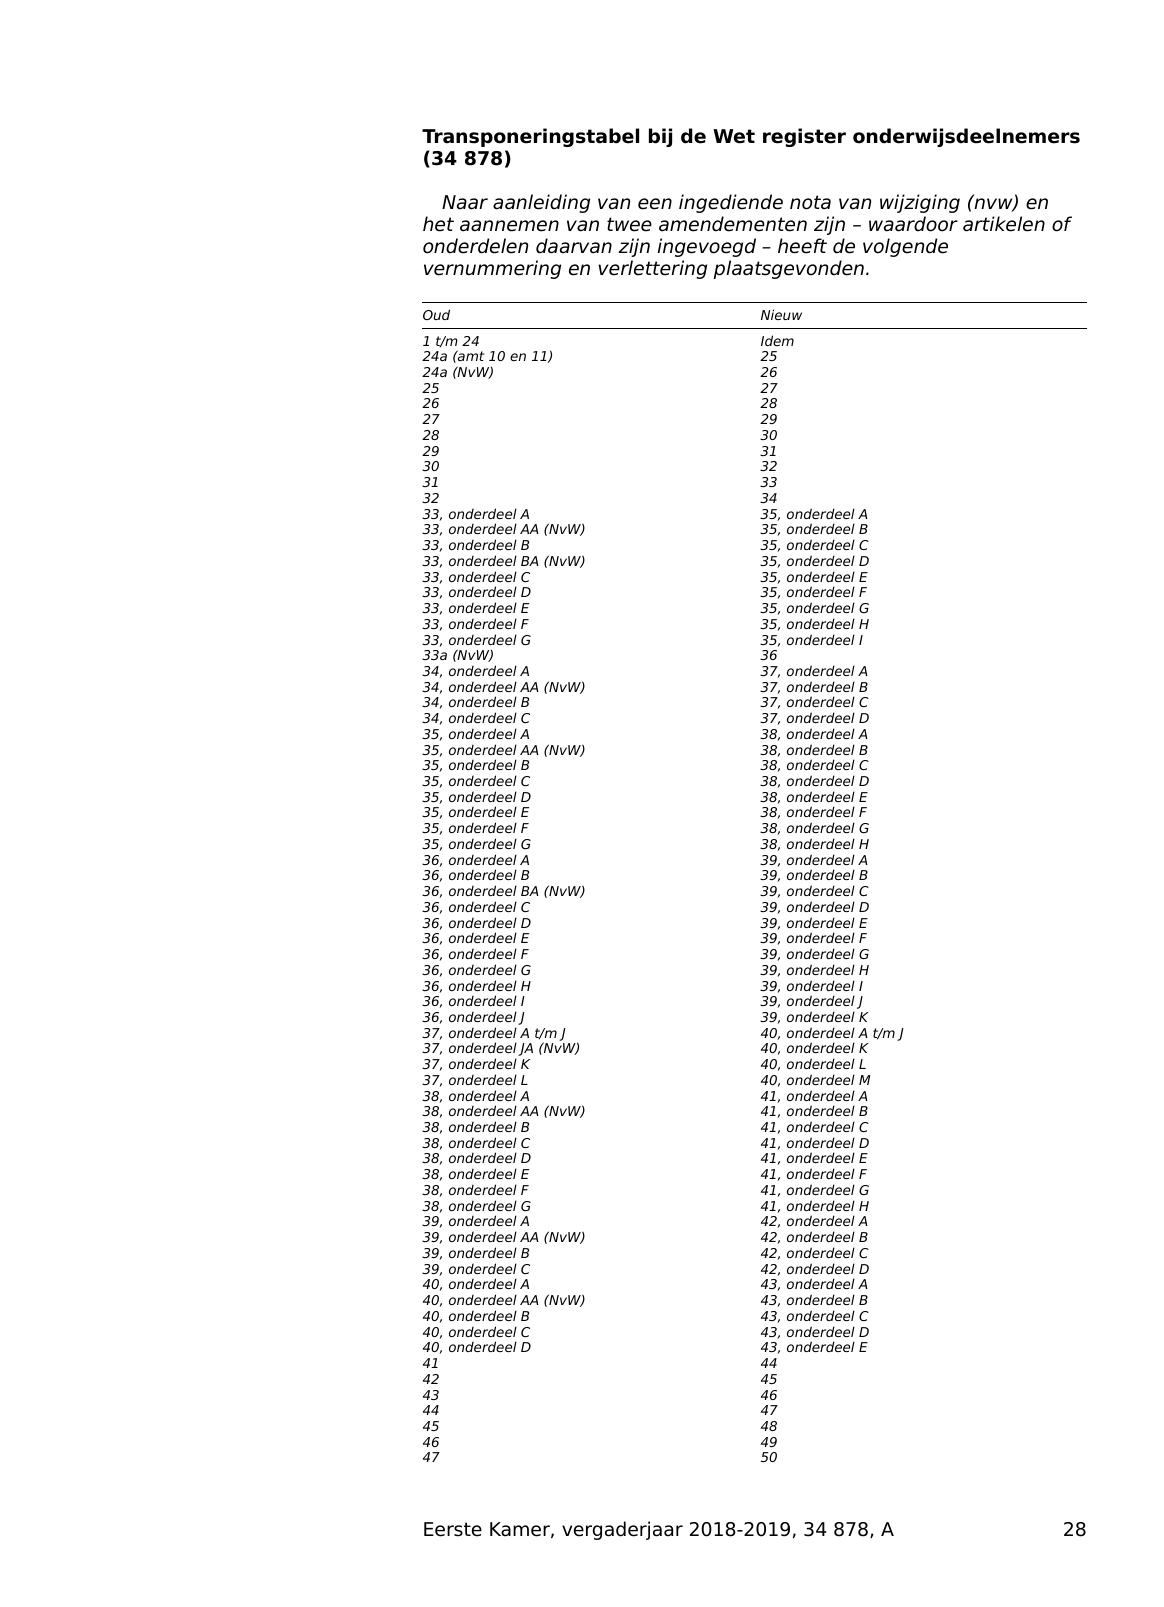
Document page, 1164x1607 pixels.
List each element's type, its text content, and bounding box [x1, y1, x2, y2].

table_cell 44 [754, 1356, 1087, 1372]
table_cell 38, onderdeel G [422, 1199, 754, 1214]
table_cell 34 [754, 491, 1087, 506]
table_cell 33 [754, 475, 1087, 491]
table_cell 25 [754, 349, 1087, 365]
table_cell 30 [422, 459, 754, 475]
table_cell 30 [754, 428, 1087, 443]
text Naar aanleiding van een ingediende nota van wijziging (nvw) en het aannemen van twee amendementen zijn – waardoor artikelen of onderdelen daarvan zijn ingevoegd – heeft de volgende vernummering en verlettering plaatsgevonden. [422, 192, 1087, 280]
table_cell 35, onderdeel H [754, 617, 1087, 632]
table_cell 35, onderdeel C [754, 538, 1087, 554]
table_cell 37, onderdeel A t/m J [422, 1026, 754, 1041]
table_cell 41, onderdeel D [754, 1136, 1087, 1151]
table_cell 42, onderdeel D [754, 1261, 1087, 1277]
table_cell 35, onderdeel AA (NvW) [422, 743, 754, 758]
table_cell 38, onderdeel E [422, 1167, 754, 1183]
table_cell 35, onderdeel E [422, 805, 754, 821]
table_cell 39, onderdeel C [754, 884, 1087, 900]
table_cell 33, onderdeel D [422, 585, 754, 601]
table_cell 41, onderdeel B [754, 1104, 1087, 1120]
table_cell 36, onderdeel C [422, 900, 754, 915]
table_cell 35, onderdeel C [422, 774, 754, 789]
table_cell 24a (NvW) [422, 365, 754, 381]
table_cell 40, onderdeel A [422, 1277, 754, 1293]
table_cell 38, onderdeel A [754, 727, 1087, 742]
table_cell 33, onderdeel AA (NvW) [422, 522, 754, 538]
table_cell 38, onderdeel D [422, 1151, 754, 1167]
table_cell 40, onderdeel L [754, 1057, 1087, 1073]
table_cell 46 [422, 1435, 754, 1450]
table_cell 37, onderdeel C [754, 695, 1087, 711]
table_cell 38, onderdeel F [754, 805, 1087, 821]
table_cell 33, onderdeel C [422, 569, 754, 585]
table_cell 38, onderdeel A [422, 1089, 754, 1104]
table_cell 43, onderdeel A [754, 1277, 1087, 1293]
table_cell 38, onderdeel B [754, 743, 1087, 758]
table_cell 38, onderdeel E [754, 790, 1087, 805]
table_cell 33, onderdeel BA (NvW) [422, 554, 754, 569]
table_cell 29 [754, 412, 1087, 428]
table_cell 39, onderdeel K [754, 1010, 1087, 1026]
table_cell 41, onderdeel C [754, 1120, 1087, 1136]
table_cell 27 [422, 412, 754, 428]
table_cell 40, onderdeel A t/m J [754, 1026, 1087, 1041]
table_cell 35, onderdeel A [754, 506, 1087, 522]
table_cell 50 [754, 1450, 1087, 1466]
table_header Oud [422, 303, 754, 328]
table_cell 35, onderdeel F [422, 821, 754, 837]
table_cell 35, onderdeel B [422, 758, 754, 774]
table_cell 41, onderdeel F [754, 1167, 1087, 1183]
table_cell 39, onderdeel D [754, 900, 1087, 915]
table_cell 40, onderdeel AA (NvW) [422, 1293, 754, 1309]
table_cell 31 [422, 475, 754, 491]
table_cell 44 [422, 1403, 754, 1419]
table_cell Idem [754, 329, 1087, 349]
table_cell 38, onderdeel B [422, 1120, 754, 1136]
table_cell 39, onderdeel F [754, 931, 1087, 947]
table_cell 48 [754, 1419, 1087, 1434]
table_cell 26 [754, 365, 1087, 381]
table_cell 34, onderdeel A [422, 664, 754, 679]
table_cell 38, onderdeel H [754, 837, 1087, 852]
table_cell 40, onderdeel B [422, 1309, 754, 1324]
table_cell 31 [754, 444, 1087, 459]
table_cell 40, onderdeel K [754, 1041, 1087, 1057]
table_cell 38, onderdeel C [422, 1136, 754, 1151]
table_cell 43, onderdeel E [754, 1340, 1087, 1356]
table_cell 46 [754, 1387, 1087, 1403]
table_cell 36, onderdeel E [422, 931, 754, 947]
table_cell 37, onderdeel A [754, 664, 1087, 679]
table_cell 42, onderdeel A [754, 1214, 1087, 1230]
table_cell 32 [422, 491, 754, 506]
table_cell 29 [422, 444, 754, 459]
table_cell 38, onderdeel F [422, 1183, 754, 1198]
table_cell 40, onderdeel D [422, 1340, 754, 1356]
table_cell 34, onderdeel B [422, 695, 754, 711]
table_cell 43 [422, 1387, 754, 1403]
table_cell 35, onderdeel D [754, 554, 1087, 569]
table_cell 38, onderdeel AA (NvW) [422, 1104, 754, 1120]
table_cell 39, onderdeel J [754, 994, 1087, 1010]
table_cell 42 [422, 1372, 754, 1387]
table_cell 39, onderdeel B [754, 868, 1087, 884]
table_cell 42, onderdeel B [754, 1230, 1087, 1246]
table_cell 42, onderdeel C [754, 1246, 1087, 1261]
table_cell 25 [422, 381, 754, 396]
table_cell 37, onderdeel B [754, 680, 1087, 695]
table_cell 35, onderdeel B [754, 522, 1087, 538]
table_cell 36, onderdeel BA (NvW) [422, 884, 754, 900]
table_cell 36, onderdeel I [422, 994, 754, 1010]
table_cell 37, onderdeel K [422, 1057, 754, 1073]
table_header Nieuw [754, 303, 1087, 328]
table_cell 35, onderdeel G [422, 837, 754, 852]
table_cell 34, onderdeel C [422, 711, 754, 727]
table_cell 37, onderdeel L [422, 1073, 754, 1088]
table_cell 33, onderdeel A [422, 506, 754, 522]
table_cell 33, onderdeel E [422, 601, 754, 617]
table_cell 39, onderdeel AA (NvW) [422, 1230, 754, 1246]
table_cell 34, onderdeel AA (NvW) [422, 680, 754, 695]
table_cell 33, onderdeel F [422, 617, 754, 632]
table_cell 35, onderdeel I [754, 632, 1087, 648]
table_cell 43, onderdeel C [754, 1309, 1087, 1324]
table_cell 39, onderdeel H [754, 963, 1087, 978]
table_cell 33, onderdeel B [422, 538, 754, 554]
table_cell 26 [422, 396, 754, 412]
table_cell 41 [422, 1356, 754, 1372]
subtitle Transponeringstabel bij de Wet register onderwijsdeelnemers (34 878) [422, 126, 1087, 169]
table_cell 36, onderdeel J [422, 1010, 754, 1026]
table_cell 32 [754, 459, 1087, 475]
table_cell 35, onderdeel F [754, 585, 1087, 601]
table_cell 41, onderdeel G [754, 1183, 1087, 1198]
table_cell 36 [754, 648, 1087, 664]
table_cell 38, onderdeel D [754, 774, 1087, 789]
table_cell 39, onderdeel C [422, 1261, 754, 1277]
table_cell 37, onderdeel JA (NvW) [422, 1041, 754, 1057]
table_cell 49 [754, 1435, 1087, 1450]
table_cell 39, onderdeel E [754, 915, 1087, 931]
table_cell 35, onderdeel A [422, 727, 754, 742]
table_cell 35, onderdeel E [754, 569, 1087, 585]
table_cell 36, onderdeel D [422, 915, 754, 931]
table_cell 36, onderdeel H [422, 978, 754, 994]
table_cell 36, onderdeel F [422, 947, 754, 963]
table_cell 24a (amt 10 en 11) [422, 349, 754, 365]
table_cell 45 [422, 1419, 754, 1434]
table_cell 40, onderdeel M [754, 1073, 1087, 1088]
table_cell 35, onderdeel G [754, 601, 1087, 617]
table_cell 38, onderdeel C [754, 758, 1087, 774]
table_cell 36, onderdeel B [422, 868, 754, 884]
table_cell 39, onderdeel I [754, 978, 1087, 994]
table_cell 39, onderdeel A [422, 1214, 754, 1230]
table_cell 28 [422, 428, 754, 443]
table_cell 47 [422, 1450, 754, 1466]
table_cell 41, onderdeel E [754, 1151, 1087, 1167]
table_cell 41, onderdeel A [754, 1089, 1087, 1104]
table_cell 40, onderdeel C [422, 1324, 754, 1340]
table_cell 39, onderdeel B [422, 1246, 754, 1261]
table_cell 28 [754, 396, 1087, 412]
table_cell 41, onderdeel H [754, 1199, 1087, 1214]
table_cell 33a (NvW) [422, 648, 754, 664]
table_cell 39, onderdeel G [754, 947, 1087, 963]
table_cell 47 [754, 1403, 1087, 1419]
table_cell 39, onderdeel A [754, 853, 1087, 868]
table_cell 37, onderdeel D [754, 711, 1087, 727]
table_cell 43, onderdeel D [754, 1324, 1087, 1340]
table_cell 45 [754, 1372, 1087, 1387]
table_cell 33, onderdeel G [422, 632, 754, 648]
table_cell 36, onderdeel G [422, 963, 754, 978]
table_cell 35, onderdeel D [422, 790, 754, 805]
table_cell 1 t/m 24 [422, 329, 754, 349]
table_cell 36, onderdeel A [422, 853, 754, 868]
table_cell 27 [754, 381, 1087, 396]
table_cell 38, onderdeel G [754, 821, 1087, 837]
table_cell 43, onderdeel B [754, 1293, 1087, 1309]
